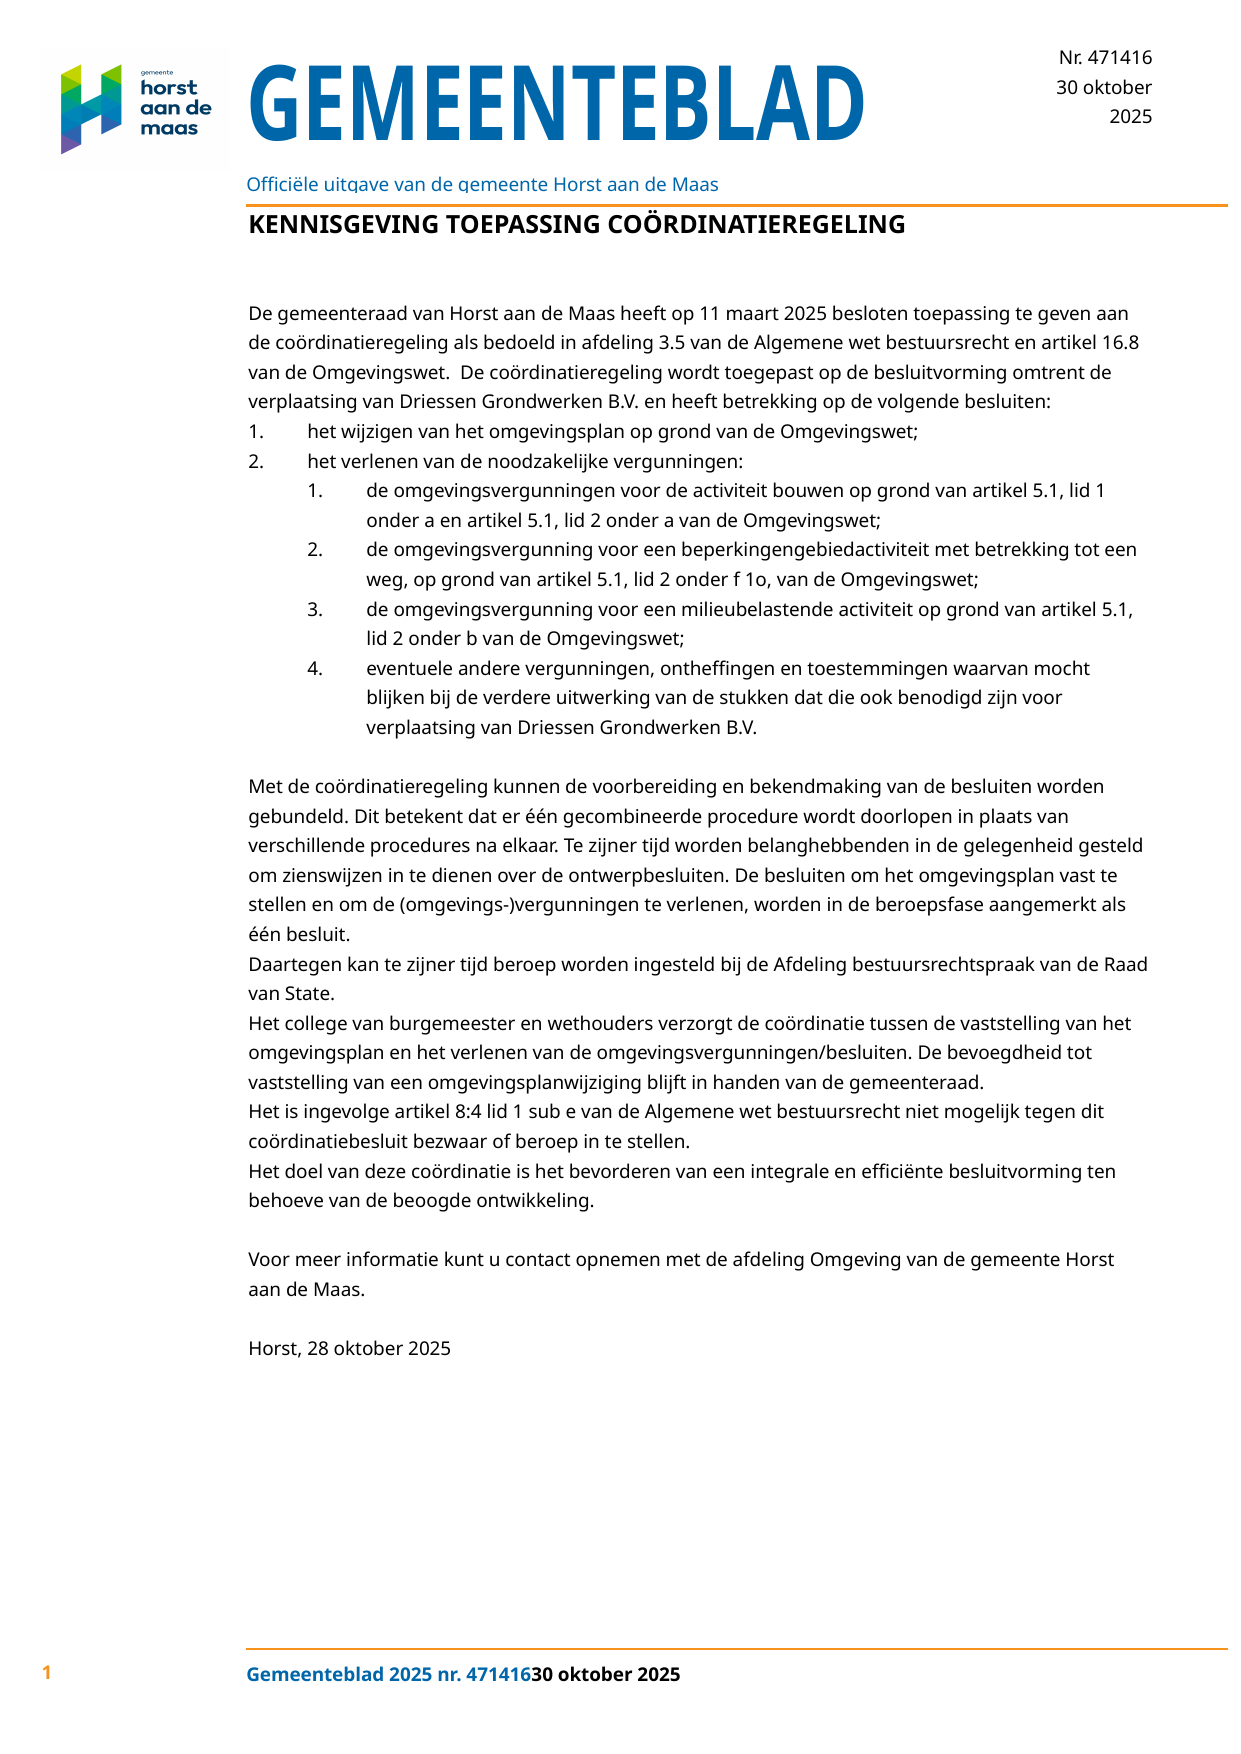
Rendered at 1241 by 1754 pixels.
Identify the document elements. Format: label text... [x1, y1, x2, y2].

list de omgevingsvergunningen voor de activiteit bouwen op grond van artikel 5.1, lid 1 onder a en artikel 5.1, lid 2 onder a van de Omgevingswet; [307, 477, 1152, 533]
list eventuele andere vergunningen, ontheffingen en toestemmingen waarvan mocht blijken bij de verdere uitwerking van de stukken dat die ook benodigd zijn voor verplaatsing van Driessen Grondwerken B.V. [307, 655, 1152, 740]
text Het doel van deze coördinatie is het bevorderen van een integrale en efficiënte besluitvorming ten behoeve van de beoogde ontwikkeling. [248, 1158, 1152, 1213]
list de omgevingsvergunning voor een milieubelastende activiteit op grond van artikel 5.1, lid 2 onder b van de Omgevingswet; [307, 596, 1152, 651]
text Het is ingevolge artikel 8:4 lid 1 sub e van de Algemene wet bestuursrecht niet mogelijk tegen dit coördinatiebesluit bezwaar of beroep in te stellen. [248, 1099, 1152, 1154]
picture [41, 47, 231, 172]
text KENNISGEVING TOEPASSING COÖRDINATIEREGELING [248, 207, 1152, 241]
list de omgevingsvergunning voor een beperkingengebiedactiviteit met betrekking tot een weg, op grond van artikel 5.1, lid 2 onder f 1o, van de Omgevingswet; [307, 537, 1152, 592]
text Met de coördinatieregeling kunnen de voorbereiding en bekendmaking van de besluiten worden gebundeld. Dit betekent dat er één gecombineerde procedure wordt doorlopen in plaats van verschillende procedures na elkaar. Te zijner tijd worden belanghebbenden in de gelegenheid gesteld om zienswijzen in te dienen over de ontwerpbesluiten. De besluiten om het omgevingsplan vast te stellen en om de (omgevings-)vergunningen te verlenen, worden in de beroepsfase aangemerkt als één besluit. [248, 773, 1152, 947]
list het verlenen van de noodzakelijke vergunningen: [248, 448, 1152, 473]
text Voor meer informatie kunt u contact opnemen met de afdeling Omgeving van de gemeente Horst aan de Maas. [248, 1247, 1152, 1302]
text Horst, 28 oktober 2025 [248, 1335, 1152, 1361]
text Daartegen kan te zijner tijd beroep worden ingesteld bij de Afdeling bestuursrechtspraak van de Raad van State. [248, 951, 1152, 1006]
list het wijzigen van het omgevingsplan op grond van de Omgevingswet; [248, 418, 1152, 444]
text Het college van burgemeester en wethouders verzorgt de coördinatie tussen de vaststelling van het omgevingsplan en het verlenen van de omgevingsvergunningen/besluiten. De bevoegdheid tot vaststelling van een omgevingsplanwijziging blijft in handen van de gemeenteraad. [248, 1010, 1152, 1095]
text De gemeenteraad van Horst aan de Maas heeft op 11 maart 2025 besloten toepassing te geven aan de coördinatieregeling als bedoeld in afdeling 3.5 van de Algemene wet bestuursrecht en artikel 16.8 van de Omgevingswet. De coördinatieregeling wordt toegepast op de besluitvorming omtrent de verplaatsing van Driessen Grondwerken B.V. en heeft betrekking op de volgende besluiten: [248, 300, 1152, 414]
